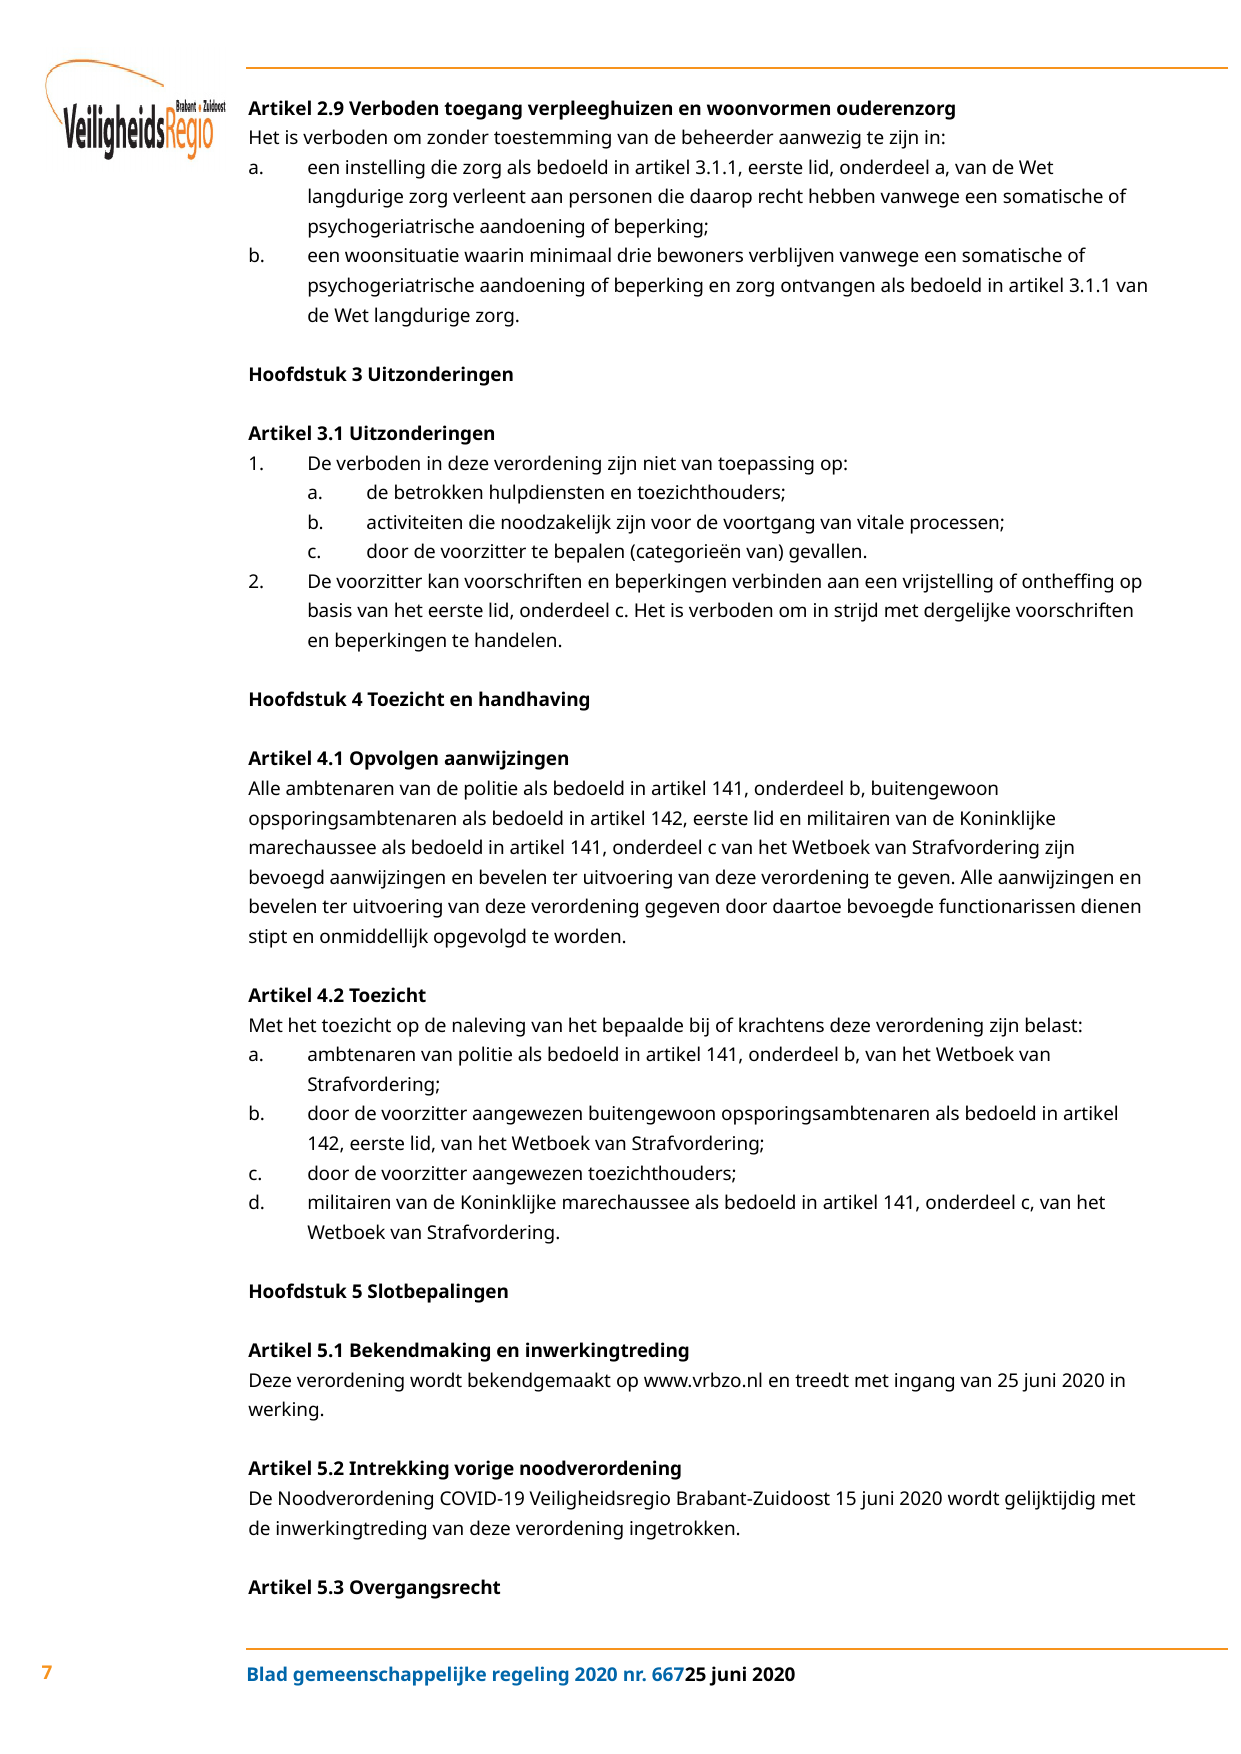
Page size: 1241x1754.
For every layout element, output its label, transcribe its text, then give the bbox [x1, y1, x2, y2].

list De verboden in deze verordening zijn niet van toepassing op: [248, 450, 1152, 476]
list activiteiten die noodzakelijk zijn voor de voortgang van vitale processen; [307, 509, 1152, 535]
text Alle ambtenaren van de politie als bedoeld in artikel 141, onderdeel b, buitengewoon opsporingsambtenaren als bedoeld in artikel 142, eerste lid en militairen van de Koninklijke marechaussee als bedoeld in artikel 141, onderdeel c van het Wetboek van Strafvordering zijn bevoegd aanwijzingen en bevelen ter uitvoering van deze verordening te geven. Alle aanwijzingen en bevelen ter uitvoering van deze verordening gegeven door daartoe bevoegde functionarissen dienen stipt en onmiddellijk opgevolgd te worden. [248, 775, 1152, 949]
text Artikel 2.9 Verboden toegang verpleeghuizen en woonvormen ouderenzorg [248, 95, 1152, 121]
text Hoofdstuk 3 Uitzonderingen [248, 361, 1152, 387]
list een instelling die zorg als bedoeld in artikel 3.1.1, eerste lid, onderdeel a, van de Wet langdurige zorg verleent aan personen die daarop recht hebben vanwege een somatische of psychogeriatrische aandoening of beperking; [248, 154, 1152, 239]
text Artikel 5.2 Intrekking vorige noodverordening [248, 1456, 1152, 1481]
list ambtenaren van politie als bedoeld in artikel 141, onderdeel b, van het Wetboek van Strafvordering; [248, 1041, 1152, 1097]
text Deze verordening wordt bekendgemaakt op www.vrbzo.nl en treedt met ingang van 25 juni 2020 in werking. [248, 1367, 1152, 1422]
text Hoofdstuk 5 Slotbepalingen [248, 1278, 1152, 1304]
text De Noodverordening COVID-19 Veiligheidsregio Brabant-Zuidoost 15 juni 2020 wordt gelijktijdig met de inwerkingtreding van deze verordening ingetrokken. [248, 1485, 1152, 1541]
text Artikel 5.1 Bekendmaking en inwerkingtreding [248, 1337, 1152, 1363]
list een woonsituatie waarin minimaal drie bewoners verblijven vanwege een somatische of psychogeriatrische aandoening of beperking en zorg ontvangen als bedoeld in artikel 3.1.1 van de Wet langdurige zorg. [248, 243, 1152, 328]
list door de voorzitter te bepalen (categorieën van) gevallen. [307, 538, 1152, 564]
list door de voorzitter aangewezen buitengewoon opsporingsambtenaren als bedoeld in artikel 142, eerste lid, van het Wetboek van Strafvordering; [248, 1101, 1152, 1156]
text Het is verboden om zonder toestemming van de beheerder aanwezig te zijn in: [248, 124, 1152, 150]
text Artikel 5.3 Overgangsrecht [248, 1574, 1152, 1600]
text Artikel 4.1 Opvolgen aanwijzingen [248, 746, 1152, 771]
list militairen van de Koninklijke marechaussee als bedoeld in artikel 141, onderdeel c, van het Wetboek van Strafvordering. [248, 1189, 1152, 1245]
list de betrokken hulpdiensten en toezichthouders; [307, 479, 1152, 505]
text Met het toezicht op de naleving van het bepaalde bij of krachtens deze verordening zijn belast: [248, 1012, 1152, 1038]
text Artikel 4.2 Toezicht [248, 982, 1152, 1008]
text Artikel 3.1 Uitzonderingen [248, 420, 1152, 446]
list door de voorzitter aangewezen toezichthouders; [248, 1160, 1152, 1186]
list De voorzitter kan voorschriften en beperkingen verbinden aan een vrijstelling of ontheffing op basis van het eerste lid, onderdeel c. Het is verboden om in strijd met dergelijke voorschriften en beperkingen te handelen. [248, 568, 1152, 653]
picture [41, 47, 231, 172]
text Hoofdstuk 4 Toezicht en handhaving [248, 686, 1152, 712]
